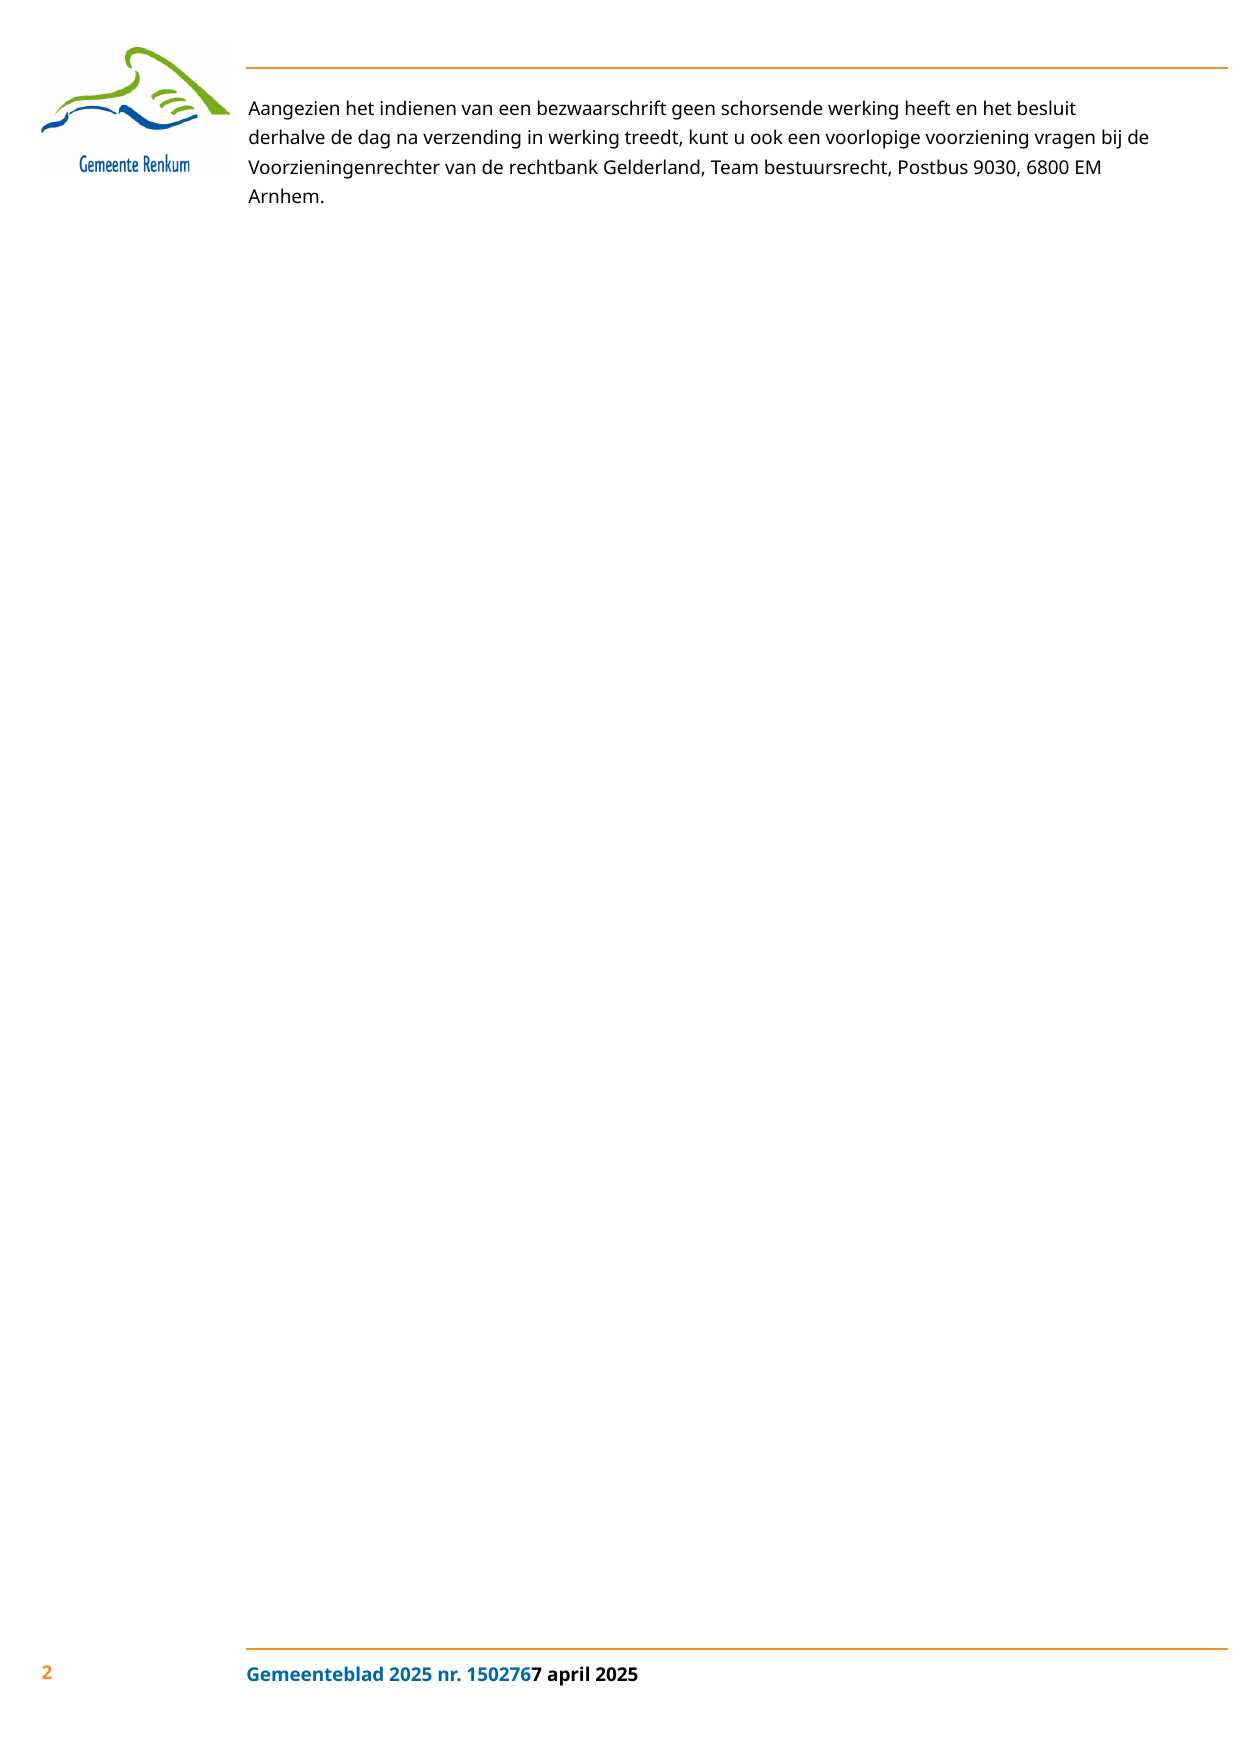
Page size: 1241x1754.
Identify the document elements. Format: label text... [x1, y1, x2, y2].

text Aangezien het indienen van een bezwaarschrift geen schorsende werking heeft en het besluit derhalve de dag na verzending in werking treedt, kunt u ook een voorlopige voorziening vragen bij de Voorzieningenrechter van de rechtbank Gelderland, Team bestuursrecht, Postbus 9030, 6800 EM Arnhem. [248, 95, 1152, 209]
picture [41, 47, 231, 172]
